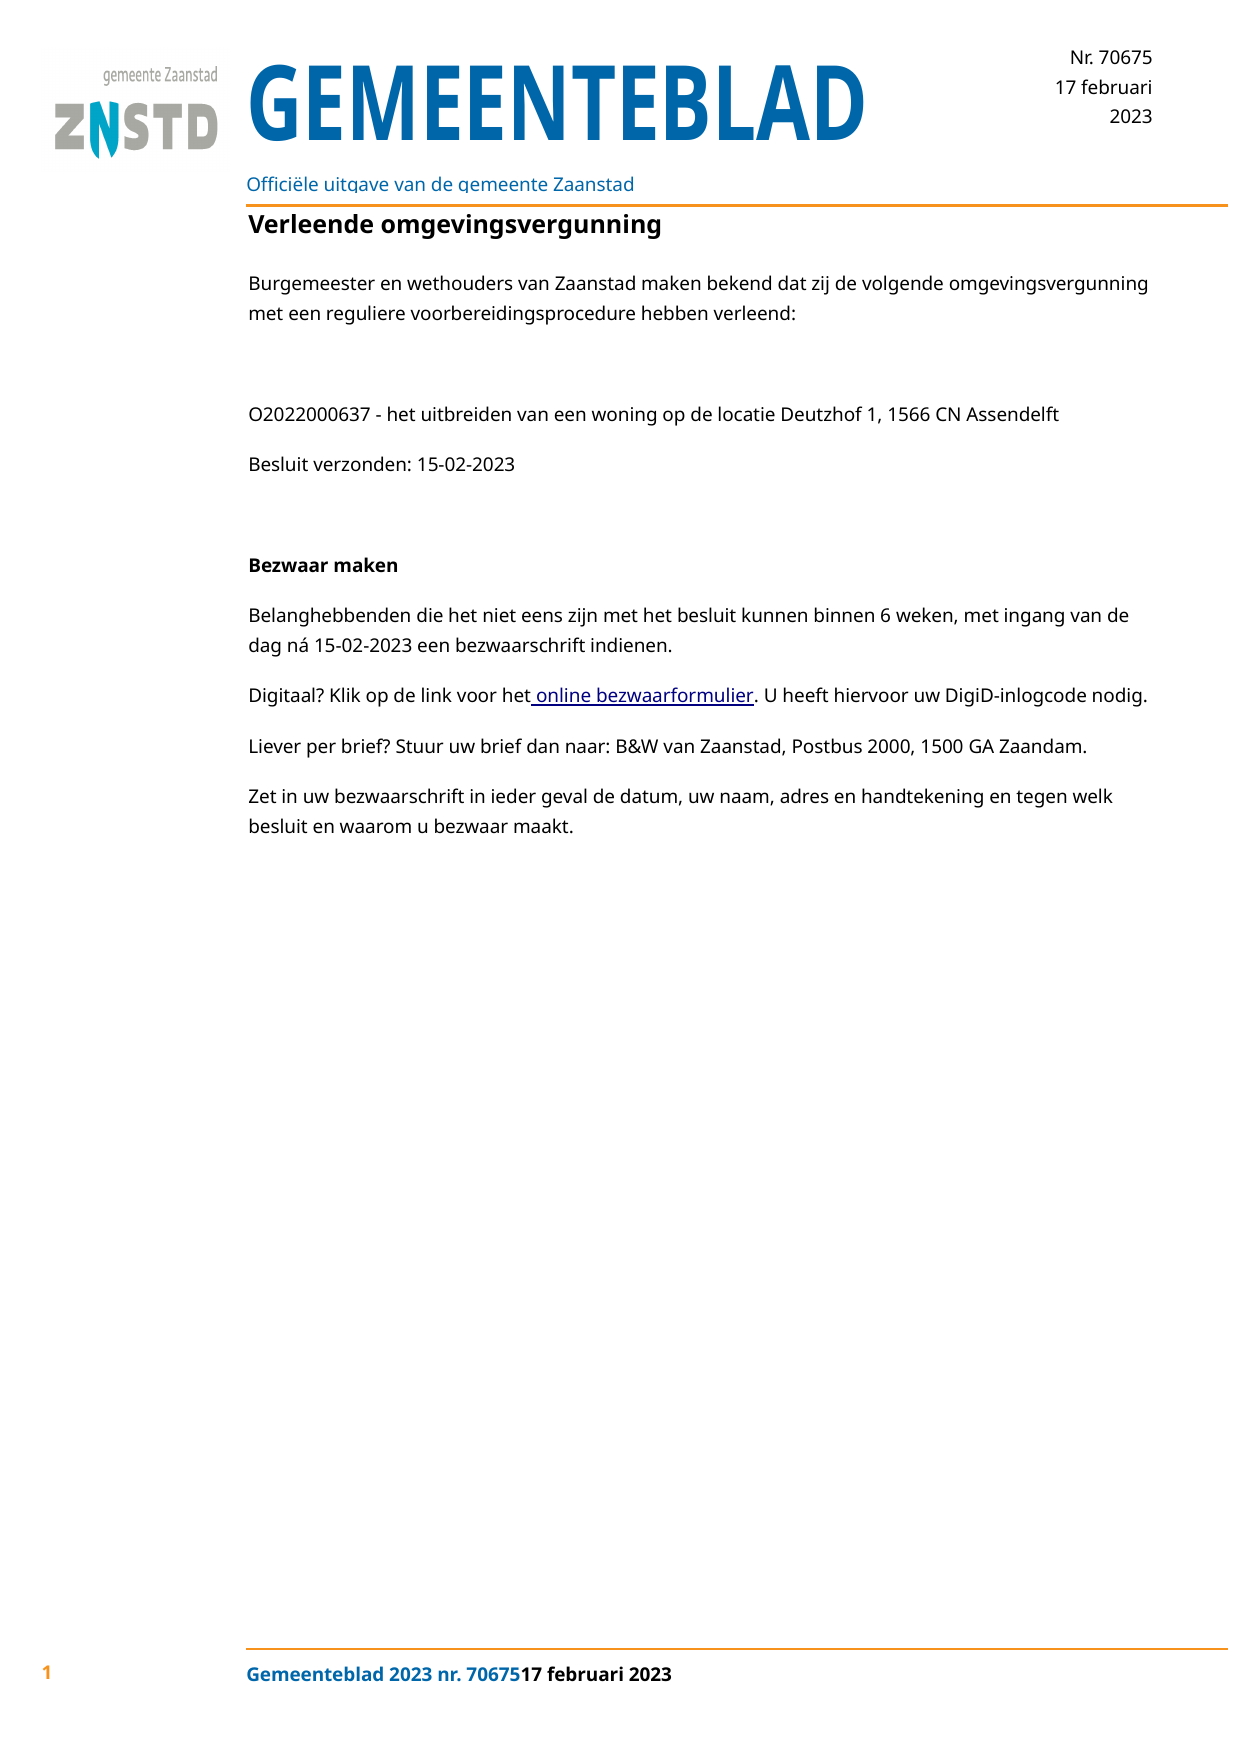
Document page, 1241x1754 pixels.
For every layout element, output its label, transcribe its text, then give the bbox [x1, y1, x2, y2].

text Burgemeester en wethouders van Zaanstad maken bekend dat zij de volgende omgevingsvergunning met een reguliere voorbereidingsprocedure hebben verleend: [248, 270, 1152, 326]
picture [41, 47, 231, 172]
text Belanghebbenden die het niet eens zijn met het besluit kunnen binnen 6 weken, met ingang van de dag ná 15-02-2023 een bezwaarschrift indienen. [248, 602, 1152, 658]
text Verleende omgevingsvergunning [248, 207, 1152, 241]
text Besluit verzonden: 15-02-2023 [248, 451, 1152, 477]
text Digitaal? Klik op de link voor het online bezwaarformulier. U heeft hiervoor uw DigiD-inlogcode nodig. [248, 682, 1152, 708]
text Zet in uw bezwaarschrift in ieder geval de datum, uw naam, adres en handtekening en tegen welk besluit en waarom u bezwaar maakt. [248, 783, 1152, 838]
text Liever per brief? Stuur uw brief dan naar: B&W van Zaanstad, Postbus 2000, 1500 GA Zaandam. [248, 733, 1152, 758]
text Bezwaar maken [248, 552, 1152, 578]
text O2022000637 - het uitbreiden van een woning op de locatie Deutzhof 1, 1566 CN Assendelft [248, 401, 1152, 426]
